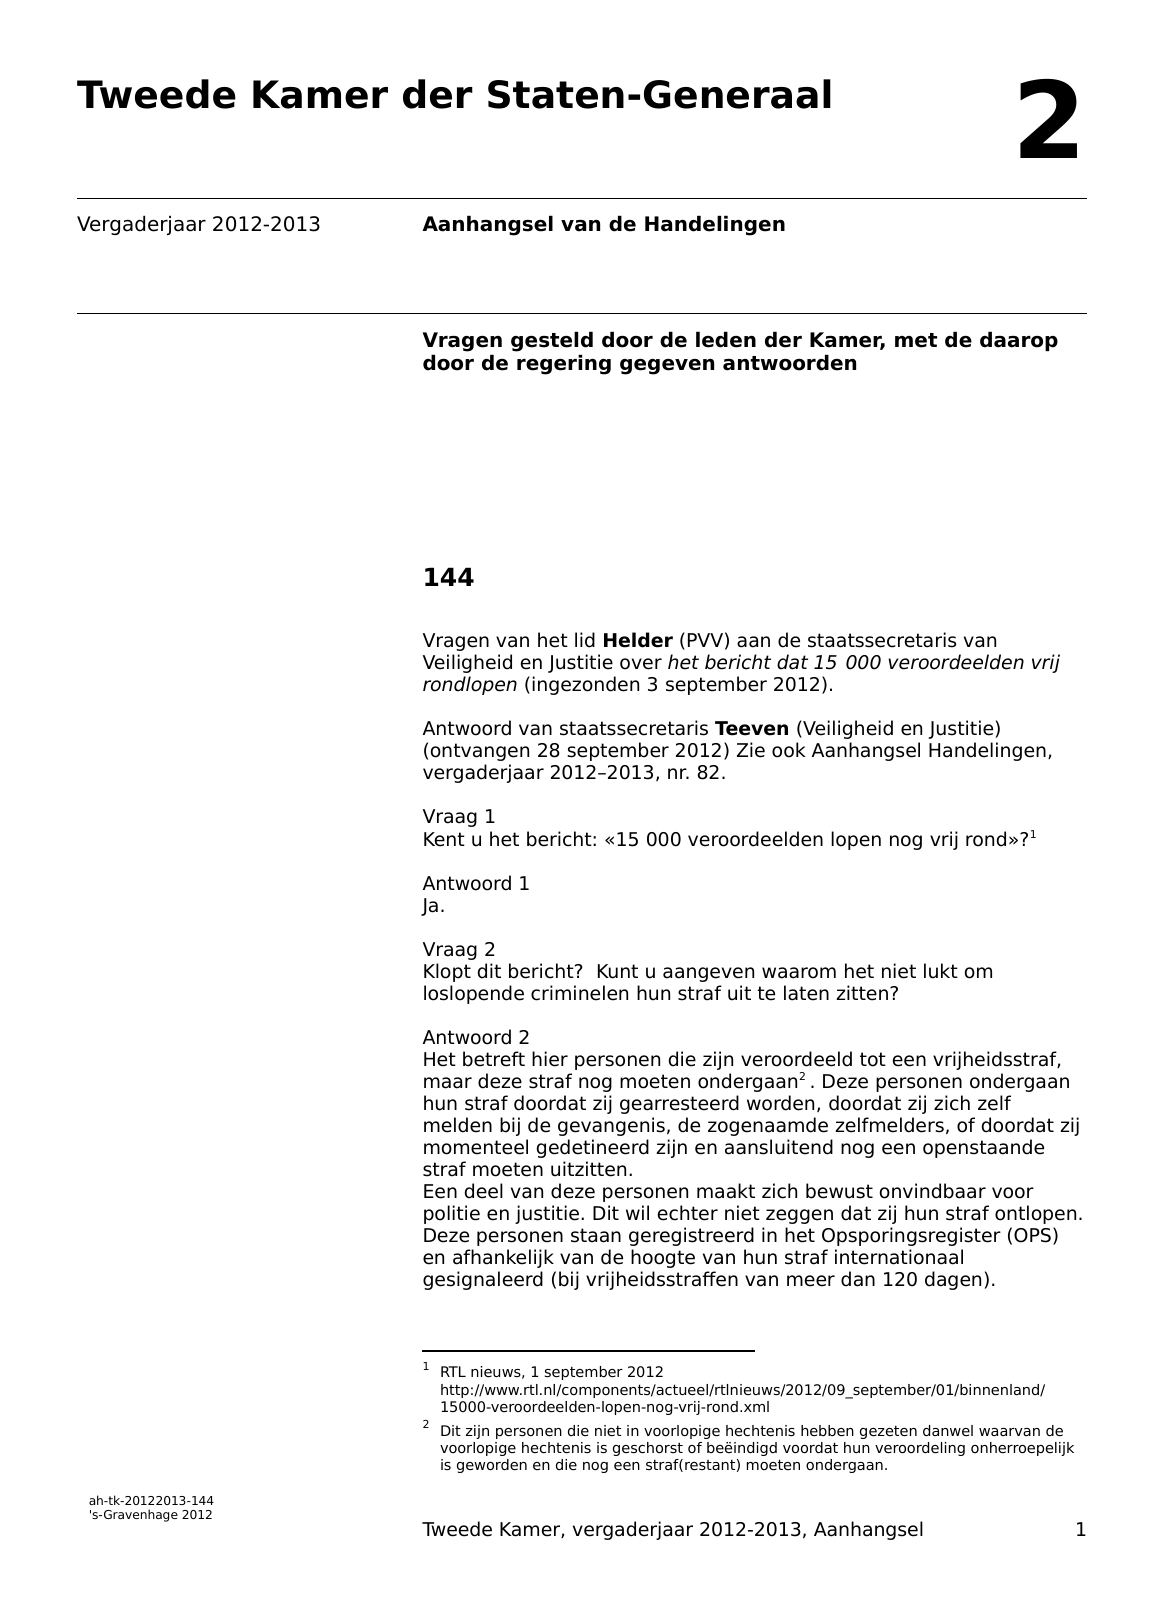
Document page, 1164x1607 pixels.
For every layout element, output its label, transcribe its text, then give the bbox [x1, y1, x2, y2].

text Vraag 2 [422, 939, 1087, 961]
text Vraag 1 [422, 806, 1087, 828]
text Antwoord van staatssecretaris Teeven (Veiligheid en Justitie) (ontvangen 28 september 2012) Zie ook Aanhangsel Handelingen, vergaderjaar 2012–2013, nr. 82. [422, 718, 1087, 784]
table_cell Vragen gesteld door de leden der Kamer, met de daarop door de regering gegeven antwoorden [422, 314, 1087, 375]
text Dit zijn personen die niet in voorlopige hechtenis hebben gezeten danwel waarvan de voorlopige hechtenis is geschorst of beëindigd voordat hun veroordeling onherroepelijk is geworden en die nog een straf(restant) moeten ondergaan. [422, 1418, 1087, 1474]
text Vragen van het lid Helder (PVV) aan de staatssecretaris van Veiligheid en Justitie over het bericht dat 15 000 veroordeelden vrij rondlopen (ingezonden 3 september 2012). [422, 630, 1087, 696]
table_header Tweede Kamer der Staten-Generaal [77, 59, 886, 198]
text Antwoord 1 [422, 873, 1087, 894]
text Het betreft hier personen die zijn veroordeeld tot een vrijheidsstraf, maar deze straf nog moeten ondergaan. Deze personen ondergaan hun straf doordat zij gearresteerd worden, doordat zij zich zelf melden bij de gevangenis, de zogenaamde zelfmelders, of doordat zij momenteel gedetineerd zijn en aansluitend nog een openstaande straf moeten uitzitten. [422, 1049, 1087, 1181]
text Antwoord 2 [422, 1027, 1087, 1049]
text RTL nieuws, 1 september 2012 http://www.rtl.nl/components/actueel/rtlnieuws/2012/09_september/01/binnenland/15000-veroordeelden-lopen-nog-vrij-rond.xml [422, 1360, 1087, 1416]
table_header 2 [886, 59, 1087, 198]
text Ja. [422, 894, 1087, 917]
text 's-Gravenhage 2012 [88, 1508, 323, 1522]
text ah-tk-20122013-144 [88, 1494, 323, 1508]
text 144 [422, 563, 1087, 592]
table_cell Vergaderjaar 2012-2013 [77, 199, 422, 313]
table_cell [77, 314, 422, 375]
text Een deel van deze personen maakt zich bewust onvindbaar voor politie en justitie. Dit wil echter niet zeggen dat zij hun straf ontlopen. Deze personen staan geregistreerd in het Opsporingsregister (OPS) en afhankelijk van de hoogte van hun straf internationaal gesignaleerd (bij vrijheidsstraffen van meer dan 120 dagen). [422, 1181, 1087, 1291]
text Kent u het bericht: «15 000 veroordeelden lopen nog vrij rond»? [422, 828, 1087, 850]
table_cell Aanhangsel van de Handelingen [422, 199, 1087, 313]
text Klopt dit bericht? Kunt u aangeven waarom het niet lukt om loslopende criminelen hun straf uit te laten zitten? [422, 961, 1087, 1005]
